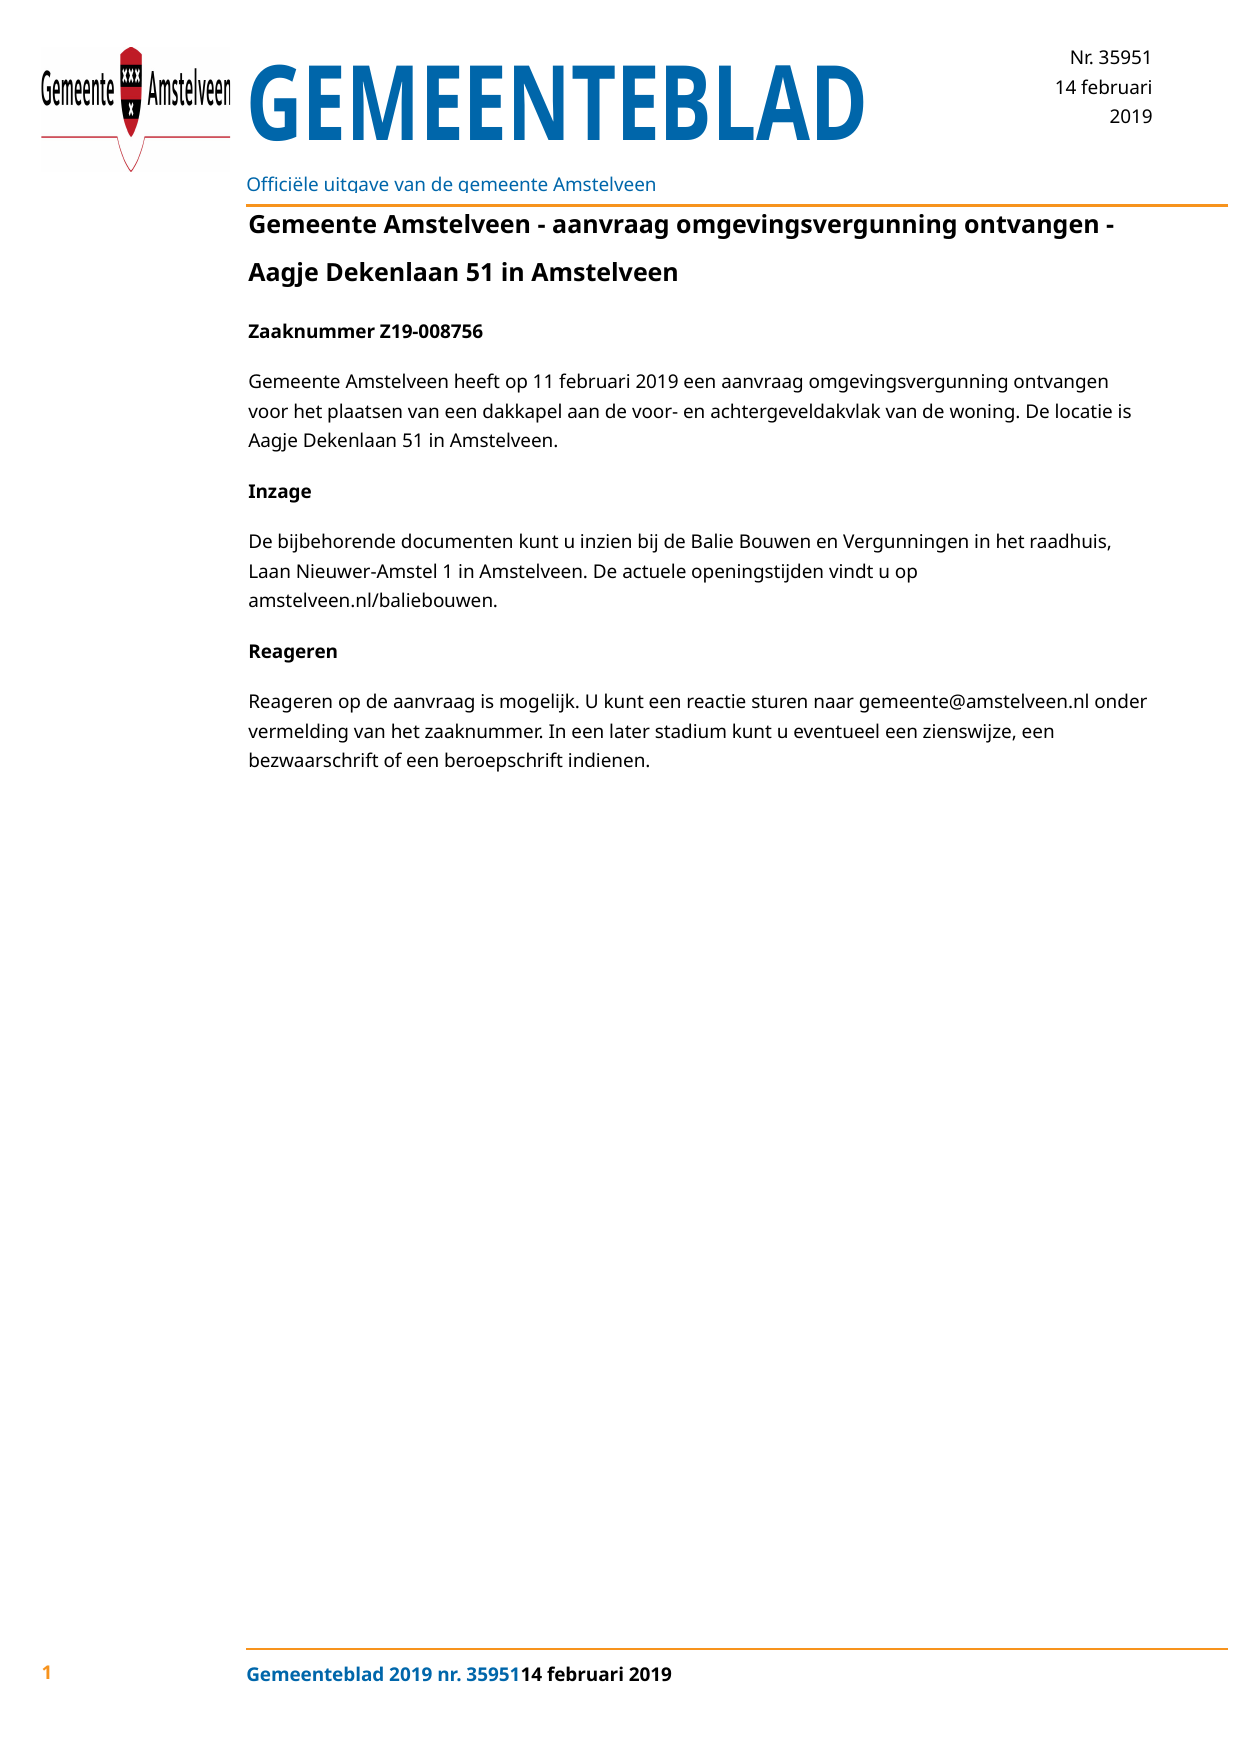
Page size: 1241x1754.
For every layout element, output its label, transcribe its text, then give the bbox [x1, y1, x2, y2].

text De bijbehorende documenten kunt u inzien bij de Balie Bouwen en Vergunningen in het raadhuis, Laan Nieuwer-Amstel 1 in Amstelveen. De actuele openingstijden vindt u op amstelveen.nl/baliebouwen. [248, 528, 1152, 613]
text Gemeente Amstelveen heeft op 11 februari 2019 een aanvraag omgevingsvergunning ontvangen voor het plaatsen van een dakkapel aan de voor- en achtergeveldakvlak van de woning. De locatie is Aagje Dekenlaan 51 in Amstelveen. [248, 368, 1152, 453]
text Reageren [248, 638, 1152, 664]
picture [41, 47, 231, 172]
text Gemeente Amstelveen - aanvraag omgevingsvergunning ontvangen - Aagje Dekenlaan 51 in Amstelveen [248, 207, 1152, 288]
text Reageren op de aanvraag is mogelijk. U kunt een reactie sturen naar gemeente@amstelveen.nl onder vermelding van het zaaknummer. In een later stadium kunt u eventueel een zienswijze, een bezwaarschrift of een beroepschrift indienen. [248, 688, 1152, 773]
text Zaaknummer Z19-008756 [248, 318, 1152, 344]
text Inzage [248, 478, 1152, 504]
